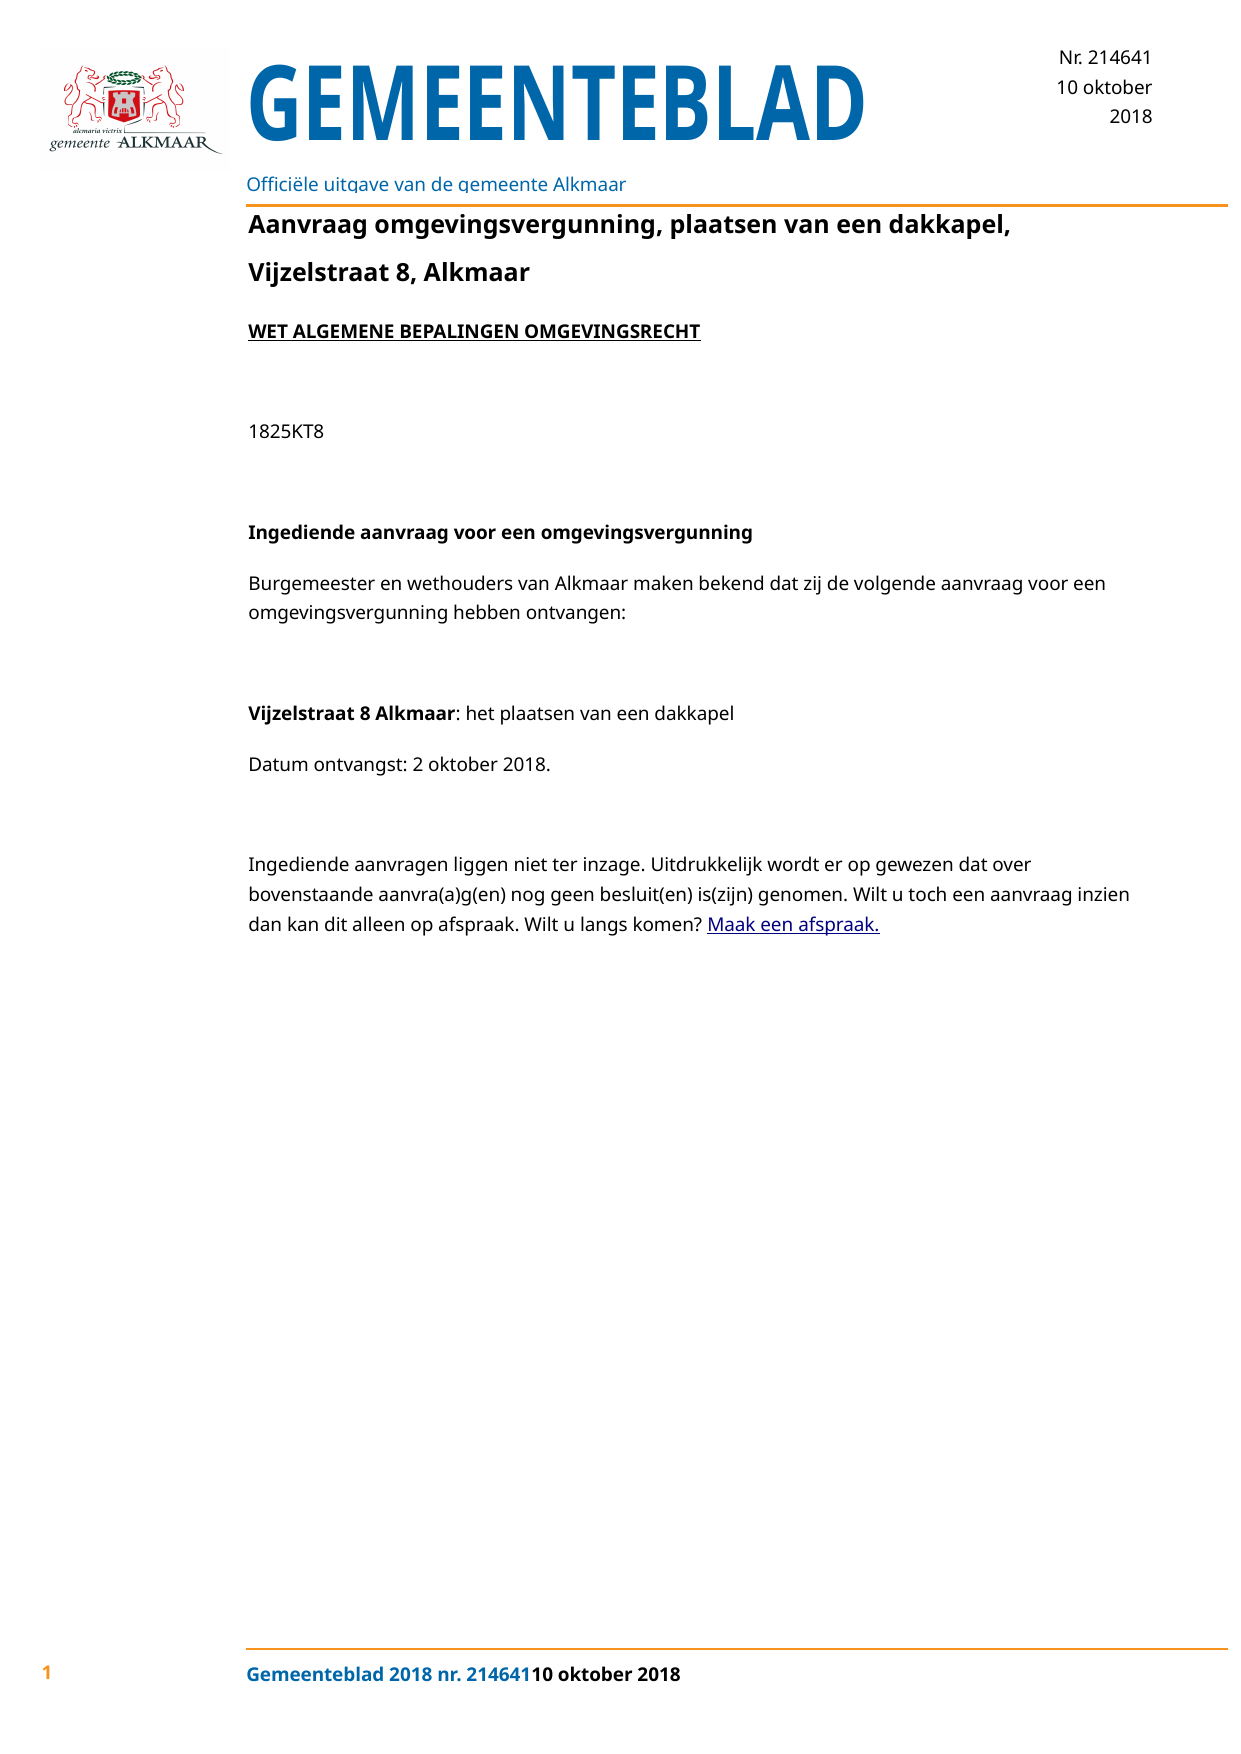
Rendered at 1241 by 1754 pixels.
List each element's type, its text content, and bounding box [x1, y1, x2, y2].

text Vijzelstraat 8 Alkmaar: het plaatsen van een dakkapel [248, 700, 1152, 726]
text Ingediende aanvraag voor een omgevingsvergunning [248, 519, 1152, 545]
picture [41, 47, 231, 172]
text Aanvraag omgevingsvergunning, plaatsen van een dakkapel, Vijzelstraat 8, Alkmaar [248, 207, 1152, 288]
text WET ALGEMENE BEPALINGEN OMGEVINGSRECHT [248, 318, 1152, 344]
text Ingediende aanvragen liggen niet ter inzage. Uitdrukkelijk wordt er op gewezen dat over bovenstaande aanvra(a)g(en) nog geen besluit(en) is(zijn) genomen. Wilt u toch een aanvraag inzien dan kan dit alleen op afspraak. Wilt u langs komen? Maak een afspraak. [248, 852, 1152, 937]
text 1825KT8 [248, 419, 1152, 444]
text Datum ontvangst: 2 oktober 2018. [248, 751, 1152, 777]
text Burgemeester en wethouders van Alkmaar maken bekend dat zij de volgende aanvraag voor een omgevingsvergunning hebben ontvangen: [248, 570, 1152, 625]
